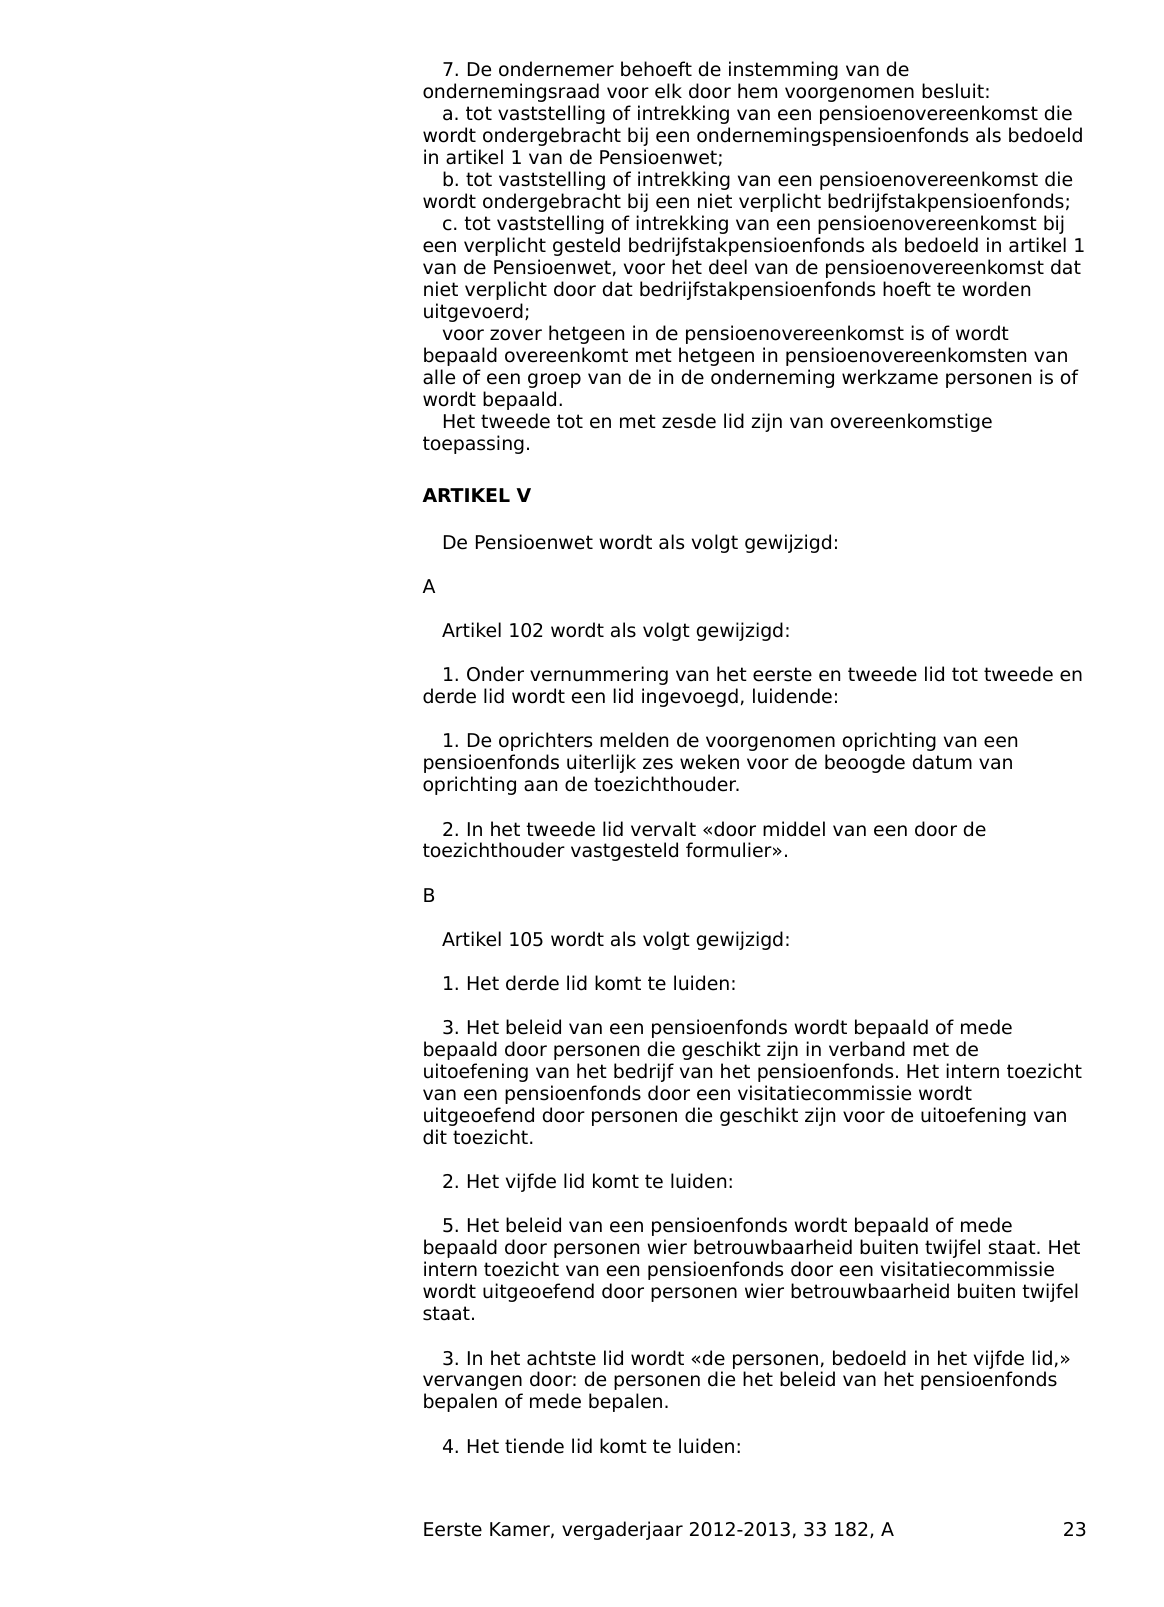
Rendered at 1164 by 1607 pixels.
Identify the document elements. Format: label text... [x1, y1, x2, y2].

text 2. Het vijfde lid komt te luiden: [422, 1171, 1087, 1193]
text A [422, 576, 1087, 598]
text 1. Onder vernummering van het eerste en tweede lid tot tweede en derde lid wordt een lid ingevoegd, luidende: [422, 664, 1087, 708]
text 5. Het beleid van een pensioenfonds wordt bepaald of mede bepaald door personen wier betrouwbaarheid buiten twijfel staat. Het intern toezicht van een pensioenfonds door een visitatiecommissie wordt uitgeoefend door personen wier betrouwbaarheid buiten twijfel staat. [422, 1215, 1087, 1325]
text 3. Het beleid van een pensioenfonds wordt bepaald of mede bepaald door personen die geschikt zijn in verband met de uitoefening van het bedrijf van het pensioenfonds. Het intern toezicht van een pensioenfonds door een visitatiecommissie wordt uitgeoefend door personen die geschikt zijn voor de uitoefening van dit toezicht. [422, 1017, 1087, 1149]
subtitle ARTIKEL V [422, 485, 1087, 507]
text Artikel 102 wordt als volgt gewijzigd: [422, 620, 1087, 642]
text 1. Het derde lid komt te luiden: [422, 973, 1087, 995]
text De Pensioenwet wordt als volgt gewijzigd: [422, 532, 1087, 554]
text Artikel 105 wordt als volgt gewijzigd: [422, 929, 1087, 951]
text 3. In het achtste lid wordt «de personen, bedoeld in het vijfde lid,» vervangen door: de personen die het beleid van het pensioenfonds bepalen of mede bepalen. [422, 1347, 1087, 1413]
text b. tot vaststelling of intrekking van een pensioenovereenkomst die wordt ondergebracht bij een niet verplicht bedrijfstakpensioenfonds; [422, 169, 1087, 213]
text 1. De oprichters melden de voorgenomen oprichting van een pensioenfonds uiterlijk zes weken voor de beoogde datum van oprichting aan de toezichthouder. [422, 730, 1087, 796]
text Het tweede tot en met zesde lid zijn van overeenkomstige toepassing. [422, 411, 1087, 455]
text voor zover hetgeen in de pensioenovereenkomst is of wordt bepaald overeenkomt met hetgeen in pensioenovereenkomsten van alle of een groep van de in de onderneming werkzame personen is of wordt bepaald. [422, 323, 1087, 411]
text 2. In het tweede lid vervalt «door middel van een door de toezichthouder vastgesteld formulier». [422, 818, 1087, 862]
text B [422, 884, 1087, 907]
text 4. Het tiende lid komt te luiden: [422, 1436, 1087, 1457]
text c. tot vaststelling of intrekking van een pensioenovereenkomst bij een verplicht gesteld bedrijfstakpensioenfonds als bedoeld in artikel 1 van de Pensioenwet, voor het deel van de pensioenovereenkomst dat niet verplicht door dat bedrijfstakpensioenfonds hoeft te worden uitgevoerd; [422, 213, 1087, 323]
text 7. De ondernemer behoeft de instemming van de ondernemingsraad voor elk door hem voorgenomen besluit: [422, 59, 1087, 103]
text a. tot vaststelling of intrekking van een pensioenovereenkomst die wordt ondergebracht bij een ondernemingspensioenfonds als bedoeld in artikel 1 van de Pensioenwet; [422, 103, 1087, 169]
